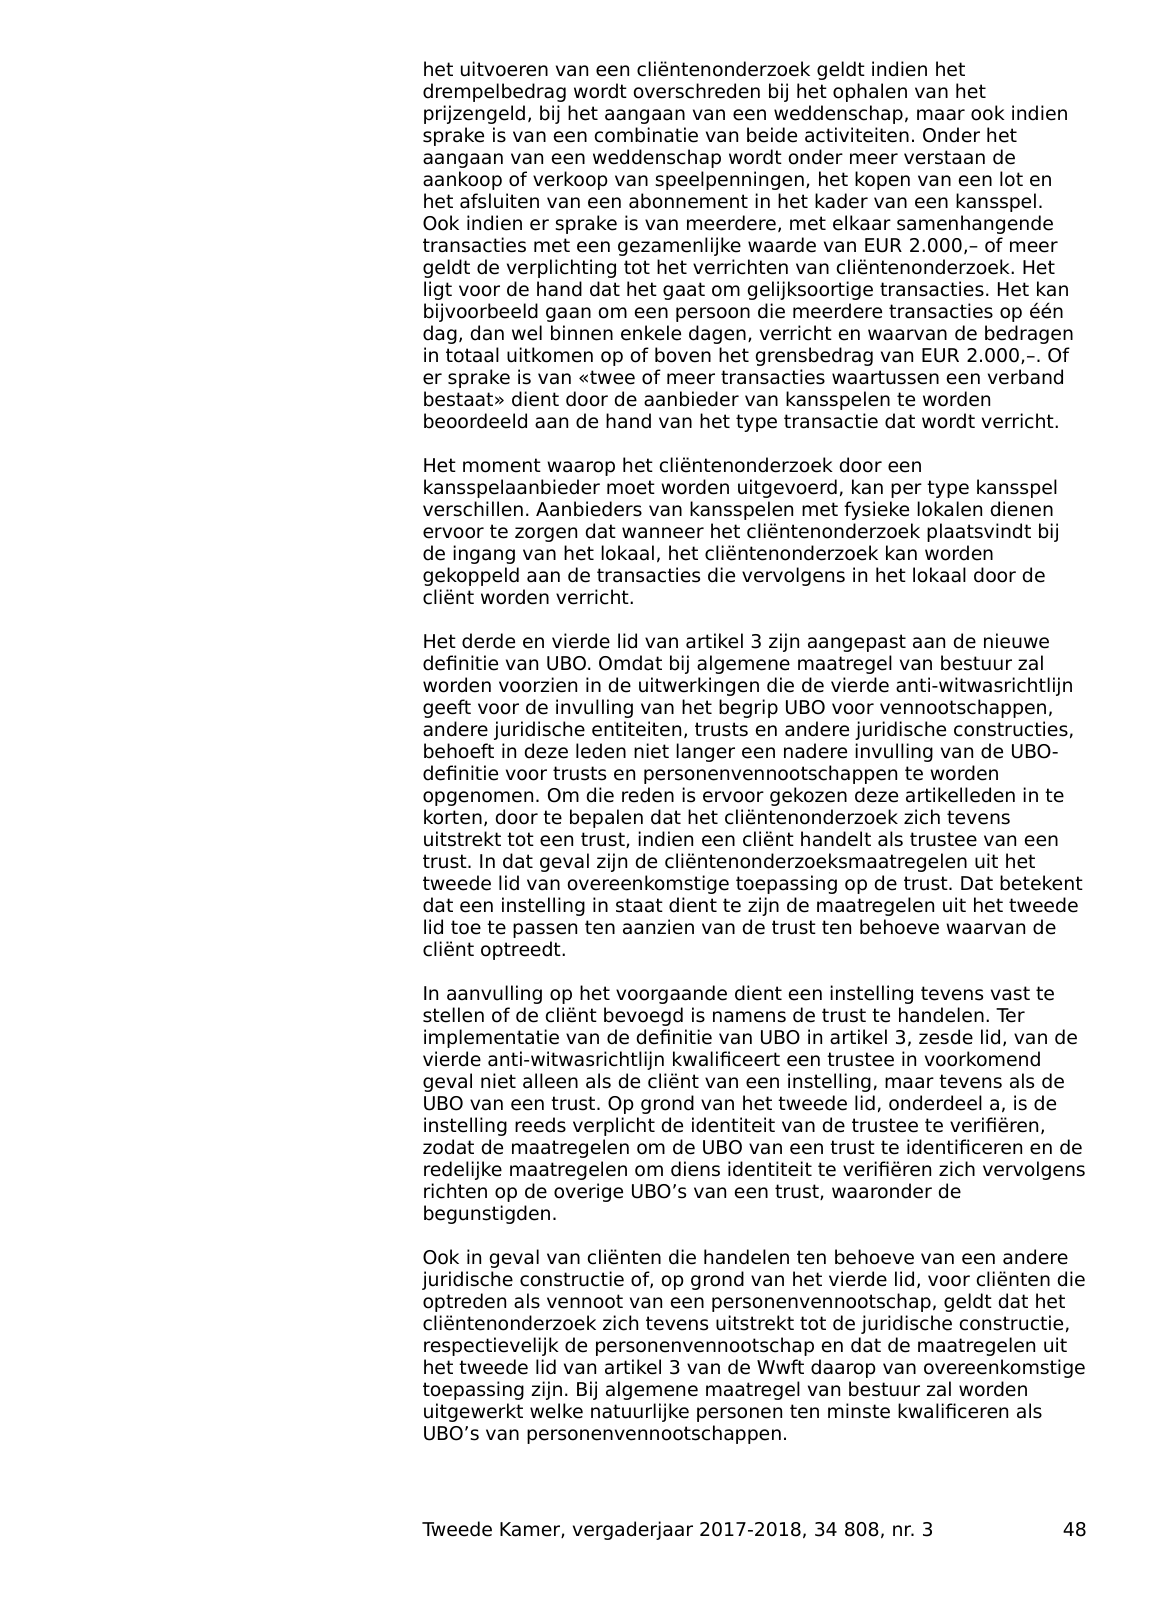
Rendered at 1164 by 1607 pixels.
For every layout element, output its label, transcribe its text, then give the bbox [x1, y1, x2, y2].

text Het derde en vierde lid van artikel 3 zijn aangepast aan de nieuwe definitie van UBO. Omdat bij algemene maatregel van bestuur zal worden voorzien in de uitwerkingen die de vierde anti-witwasrichtlijn geeft voor de invulling van het begrip UBO voor vennootschappen, andere juridische entiteiten, trusts en andere juridische constructies, behoeft in deze leden niet langer een nadere invulling van de UBO-definitie voor trusts en personenvennootschappen te worden opgenomen. Om die reden is ervoor gekozen deze artikelleden in te korten, door te bepalen dat het cliëntenonderzoek zich tevens uitstrekt tot een trust, indien een cliënt handelt als trustee van een trust. In dat geval zijn de cliëntenonderzoeksmaatregelen uit het tweede lid van overeenkomstige toepassing op de trust. Dat betekent dat een instelling in staat dient te zijn de maatregelen uit het tweede lid toe te passen ten aanzien van de trust ten behoeve waarvan de cliënt optreedt. [422, 631, 1087, 961]
text Ook in geval van cliënten die handelen ten behoeve van een andere juridische constructie of, op grond van het vierde lid, voor cliënten die optreden als vennoot van een personenvennootschap, geldt dat het cliëntenonderzoek zich tevens uitstrekt tot de juridische constructie, respectievelijk de personenvennootschap en dat de maatregelen uit het tweede lid van artikel 3 van de Wwft daarop van overeenkomstige toepassing zijn. Bij algemene maatregel van bestuur zal worden uitgewerkt welke natuurlijke personen ten minste kwalificeren als UBO’s van personenvennootschappen. [422, 1247, 1087, 1444]
text In aanvulling op het voorgaande dient een instelling tevens vast te stellen of de cliënt bevoegd is namens de trust te handelen. Ter implementatie van de definitie van UBO in artikel 3, zesde lid, van de vierde anti-witwasrichtlijn kwalificeert een trustee in voorkomend geval niet alleen als de cliënt van een instelling, maar tevens als de UBO van een trust. Op grond van het tweede lid, onderdeel a, is de instelling reeds verplicht de identiteit van de trustee te verifiëren, zodat de maatregelen om de UBO van een trust te identificeren en de redelijke maatregelen om diens identiteit te verifiëren zich vervolgens richten op de overige UBO’s van een trust, waaronder de begunstigden. [422, 983, 1087, 1224]
text Het moment waarop het cliëntenonderzoek door een kansspelaanbieder moet worden uitgevoerd, kan per type kansspel verschillen. Aanbieders van kansspelen met fysieke lokalen dienen ervoor te zorgen dat wanneer het cliëntenonderzoek plaatsvindt bij de ingang van het lokaal, het cliëntenonderzoek kan worden gekoppeld aan de transacties die vervolgens in het lokaal door de cliënt worden verricht. [422, 455, 1087, 609]
text het uitvoeren van een cliëntenonderzoek geldt indien het drempelbedrag wordt overschreden bij het ophalen van het prijzengeld, bij het aangaan van een weddenschap, maar ook indien sprake is van een combinatie van beide activiteiten. Onder het aangaan van een weddenschap wordt onder meer verstaan de aankoop of verkoop van speelpenningen, het kopen van een lot en het afsluiten van een abonnement in het kader van een kansspel. Ook indien er sprake is van meerdere, met elkaar samenhangende transacties met een gezamenlijke waarde van EUR 2.000,– of meer geldt de verplichting tot het verrichten van cliëntenonderzoek. Het ligt voor de hand dat het gaat om gelijksoortige transacties. Het kan bijvoorbeeld gaan om een persoon die meerdere transacties op één dag, dan wel binnen enkele dagen, verricht en waarvan de bedragen in totaal uitkomen op of boven het grensbedrag van EUR 2.000,–. Of er sprake is van «twee of meer transacties waartussen een verband bestaat» dient door de aanbieder van kansspelen te worden beoordeeld aan de hand van het type transactie dat wordt verricht. [422, 59, 1087, 433]
